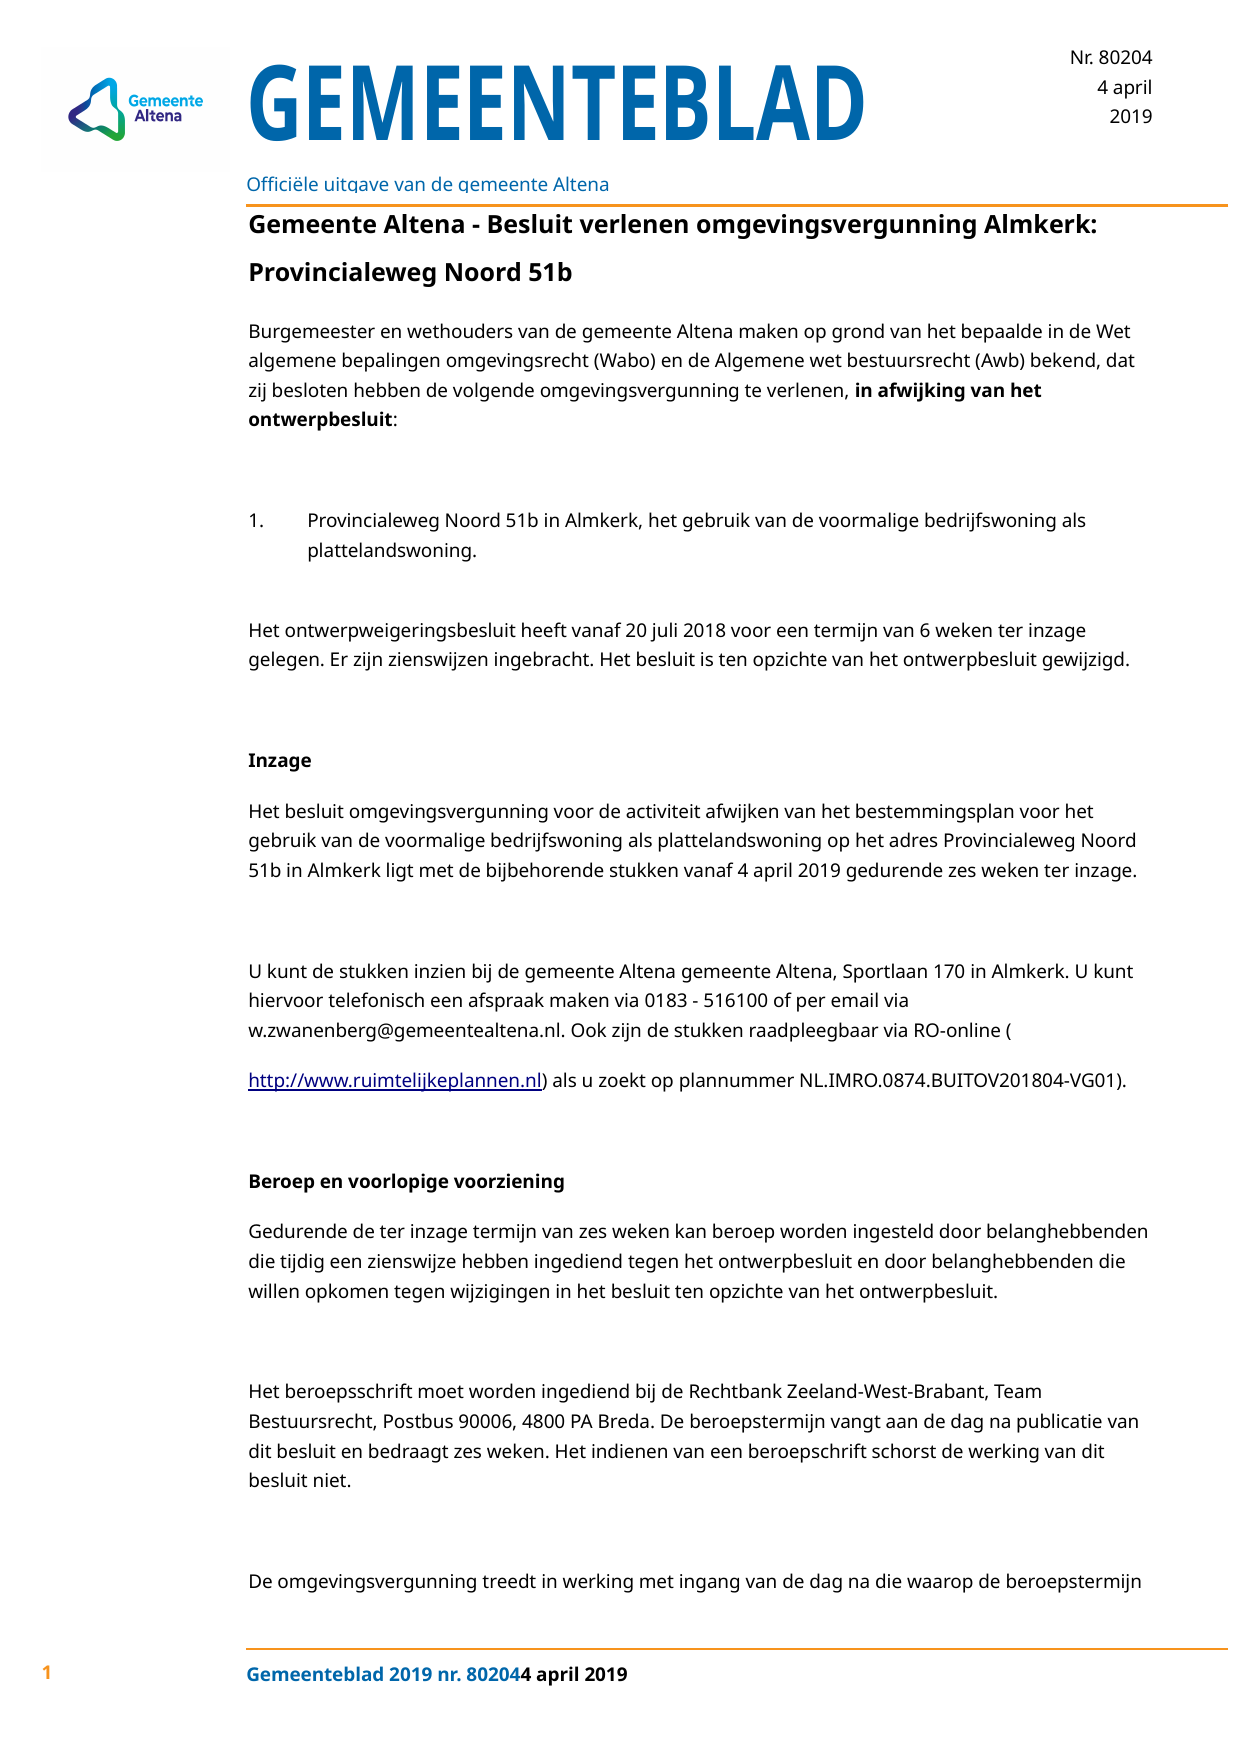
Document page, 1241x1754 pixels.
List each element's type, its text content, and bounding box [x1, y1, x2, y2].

list Provincialeweg Noord 51b in Almkerk, het gebruik van de voormalige bedrijfswoning als plattelandswoning. [248, 507, 1152, 563]
text Het ontwerpweigeringsbesluit heeft vanaf 20 juli 2018 voor een termijn van 6 weken ter inzage gelegen. Er zijn zienswijzen ingebracht. Het besluit is ten opzichte van het ontwerpbesluit gewijzigd. [248, 617, 1152, 672]
text Inzage [248, 747, 1152, 773]
text Beroep en voorlopige voorziening [248, 1168, 1152, 1194]
text Het besluit omgevingsvergunning voor de activiteit afwijken van het bestemmingsplan voor het gebruik van de voormalige bedrijfswoning als plattelandswoning op het adres Provincialeweg Noord 51b in Almkerk ligt met de bijbehorende stukken vanaf 4 april 2019 gedurende zes weken ter inzage. [248, 798, 1152, 883]
text De omgevingsvergunning treedt in werking met ingang van de dag na die waarop de beroepstermijn [248, 1568, 1152, 1594]
text Gemeente Altena - Besluit verlenen omgevingsvergunning Almkerk: Provincialeweg Noord 51b [248, 207, 1152, 288]
text Gedurende de ter inzage termijn van zes weken kan beroep worden ingesteld door belanghebbenden die tijdig een zienswijze hebben ingediend tegen het ontwerpbesluit en door belanghebbenden die willen opkomen tegen wijzigingen in het besluit ten opzichte van het ontwerpbesluit. [248, 1219, 1152, 1304]
text http://www.ruimtelijkeplannen.nl) als u zoekt op plannummer NL.IMRO.0874.BUITOV201804-VG01). [248, 1067, 1152, 1093]
text U kunt de stukken inzien bij de gemeente Altena gemeente Altena, Sportlaan 170 in Almkerk. U kunt hiervoor telefonisch een afspraak maken via 0183 - 516100 of per email via w.zwanenberg@gemeentealtena.nl. Ook zijn de stukken raadpleegbaar via RO-online ( [248, 958, 1152, 1043]
text Burgemeester en wethouders van de gemeente Altena maken op grond van het bepaalde in de Wet algemene bepalingen omgevingsrecht (Wabo) en de Algemene wet bestuursrecht (Awb) bekend, dat zij besloten hebben de volgende omgevingsvergunning te verlenen, in afwijking van het ontwerpbesluit: [248, 318, 1152, 432]
text Het beroepsschrift moet worden ingediend bij de Rechtbank Zeeland-West-Brabant, Team Bestuursrecht, Postbus 90006, 4800 PA Breda. De beroepstermijn vangt aan de dag na publicatie van dit besluit en bedraagt zes weken. Het indienen van een beroepschrift schorst de werking van dit besluit niet. [248, 1379, 1152, 1493]
picture [41, 47, 231, 172]
